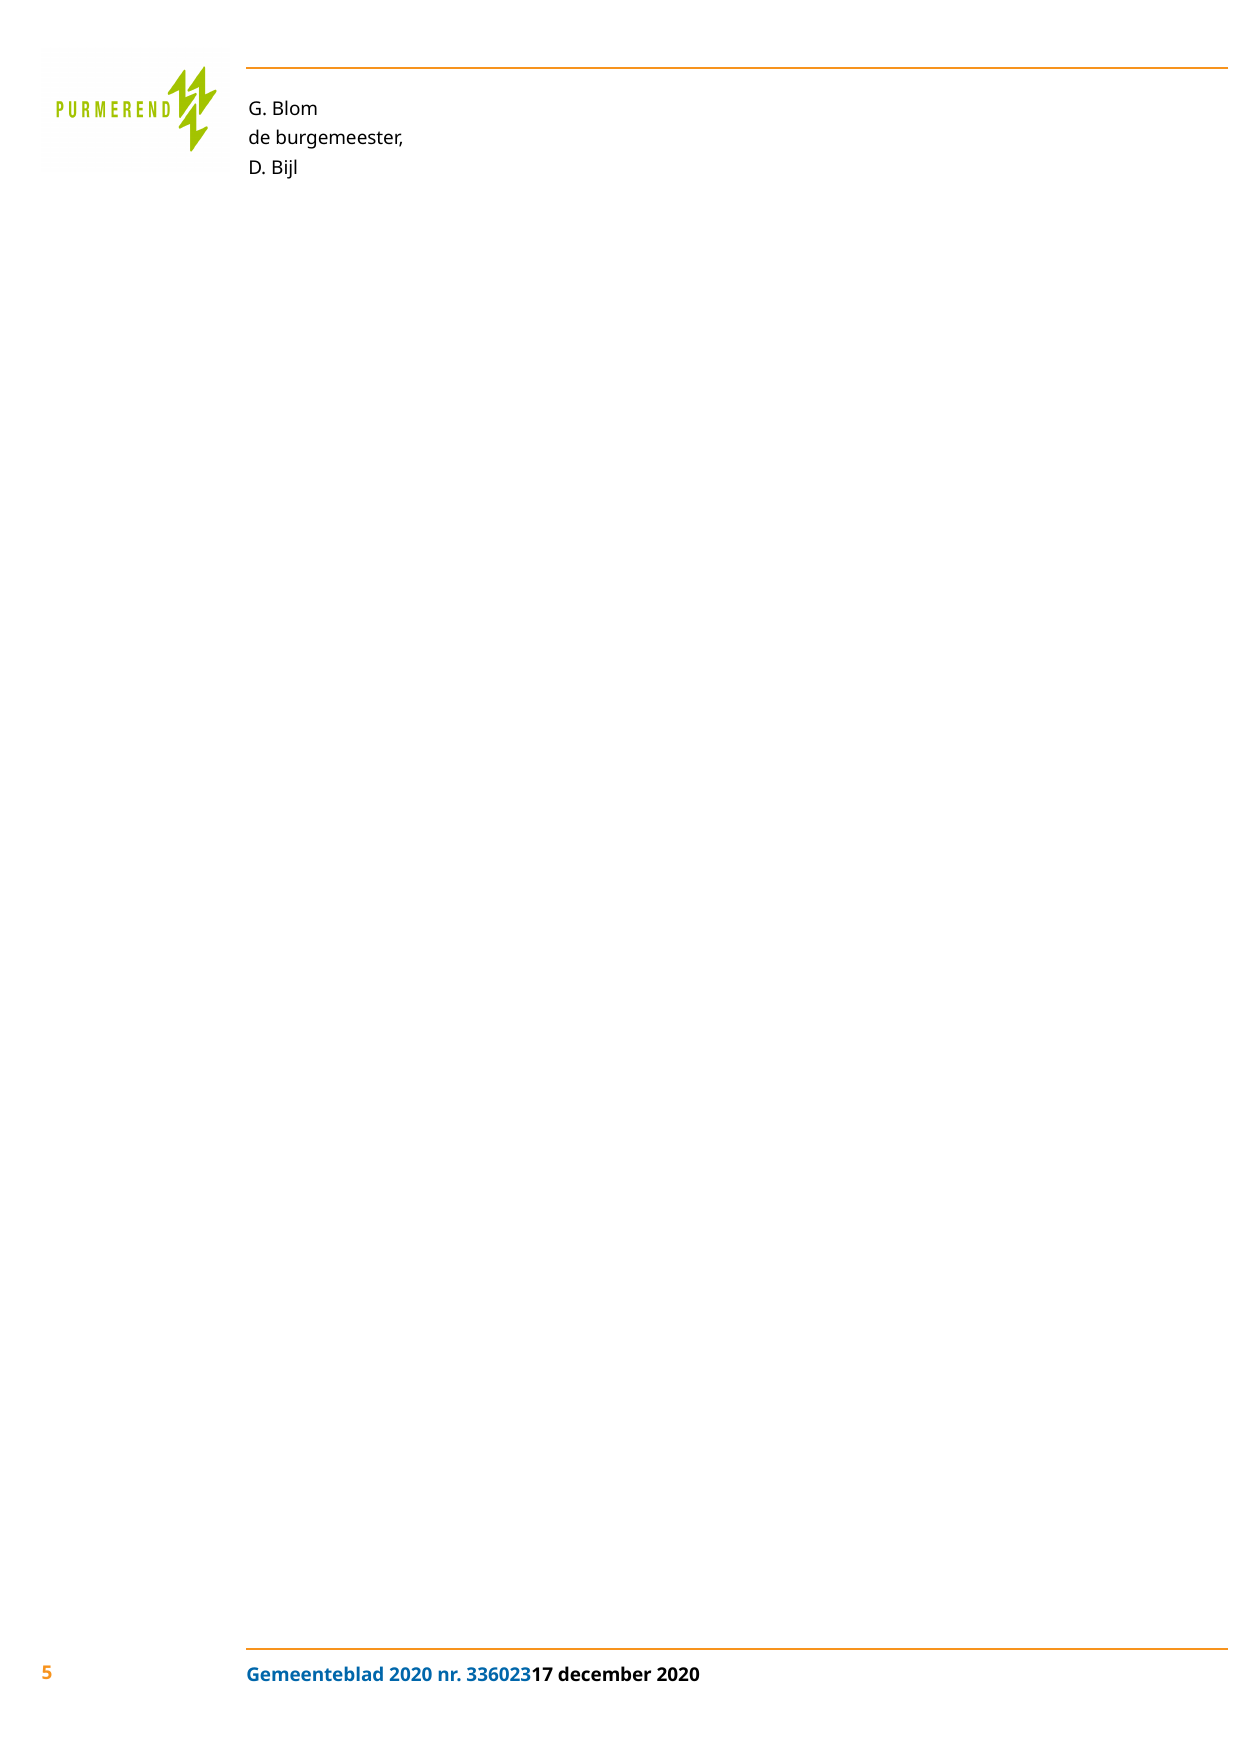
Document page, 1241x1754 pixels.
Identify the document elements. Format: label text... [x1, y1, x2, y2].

text G. Blom [248, 95, 1152, 121]
text D. Bijl [248, 154, 1152, 180]
picture [41, 47, 231, 172]
text de burgemeester, [248, 124, 1152, 150]
